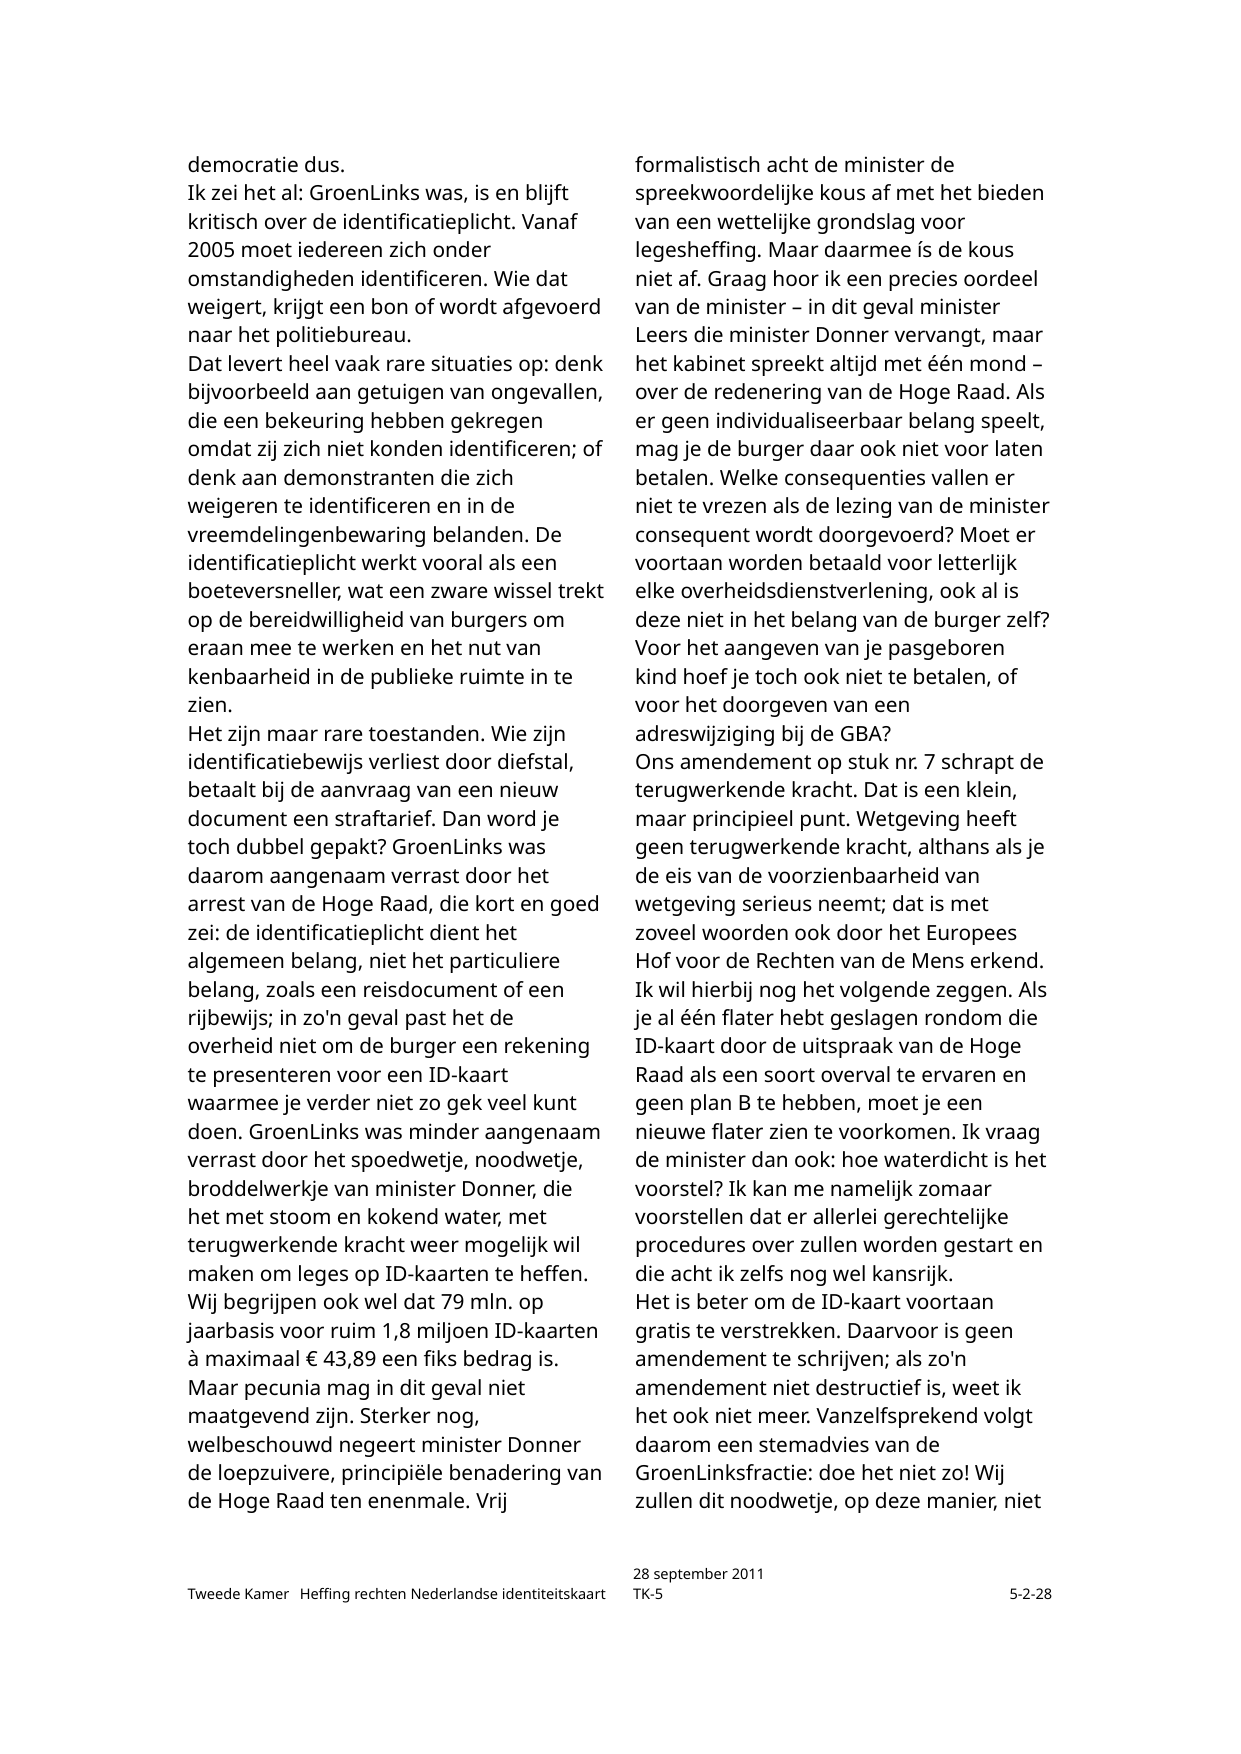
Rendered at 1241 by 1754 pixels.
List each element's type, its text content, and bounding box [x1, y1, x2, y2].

text democratie dus. [187, 150, 605, 178]
text formalistisch acht de minister de spreekwoordelijke kous af met het bieden van een wettelijke grondslag voor legesheffing. Maar daarmee ís de kous niet af. Graag hoor ik een precies oordeel van de minister – in dit geval minister Leers die minister Donner vervangt, maar het kabinet spreekt altijd met één mond – over de redenering van de Hoge Raad. Als er geen individualiseerbaar belang speelt, mag je de burger daar ook niet voor laten betalen. Welke consequenties vallen er niet te vrezen als de lezing van de minister consequent wordt doorgevoerd? Moet er voortaan worden betaald voor letterlijk elke overheidsdienstverlening, ook al is deze niet in het belang van de burger zelf? Voor het aangeven van je pasgeboren kind hoef je toch ook niet te betalen, of voor het doorgeven van een adreswijziging bij de GBA? [635, 150, 1053, 747]
text Het is beter om de ID-kaart voortaan gratis te verstrekken. Daarvoor is geen amendement te schrijven; als zo'n amendement niet destructief is, weet ik het ook niet meer. Vanzelfsprekend volgt daarom een stemadvies van de GroenLinksfractie: doe het niet zo! Wij zullen dit noodwetje, op deze manier, niet [635, 1287, 1053, 1515]
text Het zijn maar rare toestanden. Wie zijn identificatiebewijs verliest door diefstal, betaalt bij de aanvraag van een nieuw document een straftarief. Dan word je toch dubbel gepakt? GroenLinks was daarom aangenaam verrast door het arrest van de Hoge Raad, die kort en goed zei: de identificatieplicht dient het algemeen belang, niet het particuliere belang, zoals een reisdocument of een rijbewijs; in zo'n geval past het de overheid niet om de burger een rekening te presenteren voor een ID-kaart waarmee je verder niet zo gek veel kunt doen. GroenLinks was minder aangenaam verrast door het spoedwetje, noodwetje, broddelwerkje van minister Donner, die het met stoom en kokend water, met terugwerkende kracht weer mogelijk wil maken om leges op ID-kaarten te heffen. [187, 719, 605, 1287]
text Dat levert heel vaak rare situaties op: denk bijvoorbeeld aan getuigen van ongevallen, die een bekeuring hebben gekregen omdat zij zich niet konden identificeren; of denk aan demonstranten die zich weigeren te identificeren en in de vreemdelingenbewaring belanden. De identificatieplicht werkt vooral als een boeteversneller, wat een zware wissel trekt op de bereidwilligheid van burgers om eraan mee te werken en het nut van kenbaarheid in de publieke ruimte in te zien. [187, 349, 605, 719]
text Wij begrijpen ook wel dat 79 mln. op jaarbasis voor ruim 1,8 miljoen ID-kaarten à maximaal € 43,89 een fiks bedrag is. Maar pecunia mag in dit geval niet maatgevend zijn. Sterker nog, welbeschouwd negeert minister Donner de loepzuivere, principiële benadering van de Hoge Raad ten enenmale. Vrij [187, 1287, 605, 1515]
text Ons amendement op stuk nr. 7 schrapt de terugwerkende kracht. Dat is een klein, maar principieel punt. Wetgeving heeft geen terugwerkende kracht, althans als je de eis van de voorzienbaarheid van wetgeving serieus neemt; dat is met zoveel woorden ook door het Europees Hof voor de Rechten van de Mens erkend. Ik wil hierbij nog het volgende zeggen. Als je al één flater hebt geslagen rondom die ID-kaart door de uitspraak van de Hoge Raad als een soort overval te ervaren en geen plan B te hebben, moet je een nieuwe flater zien te voorkomen. Ik vraag de minister dan ook: hoe waterdicht is het voorstel? Ik kan me namelijk zomaar voorstellen dat er allerlei gerechtelijke procedures over zullen worden gestart en die acht ik zelfs nog wel kansrijk. [635, 747, 1053, 1287]
text Ik zei het al: GroenLinks was, is en blijft kritisch over de identificatieplicht. Vanaf 2005 moet iedereen zich onder omstandigheden identificeren. Wie dat weigert, krijgt een bon of wordt afgevoerd naar het politiebureau. [187, 178, 605, 349]
